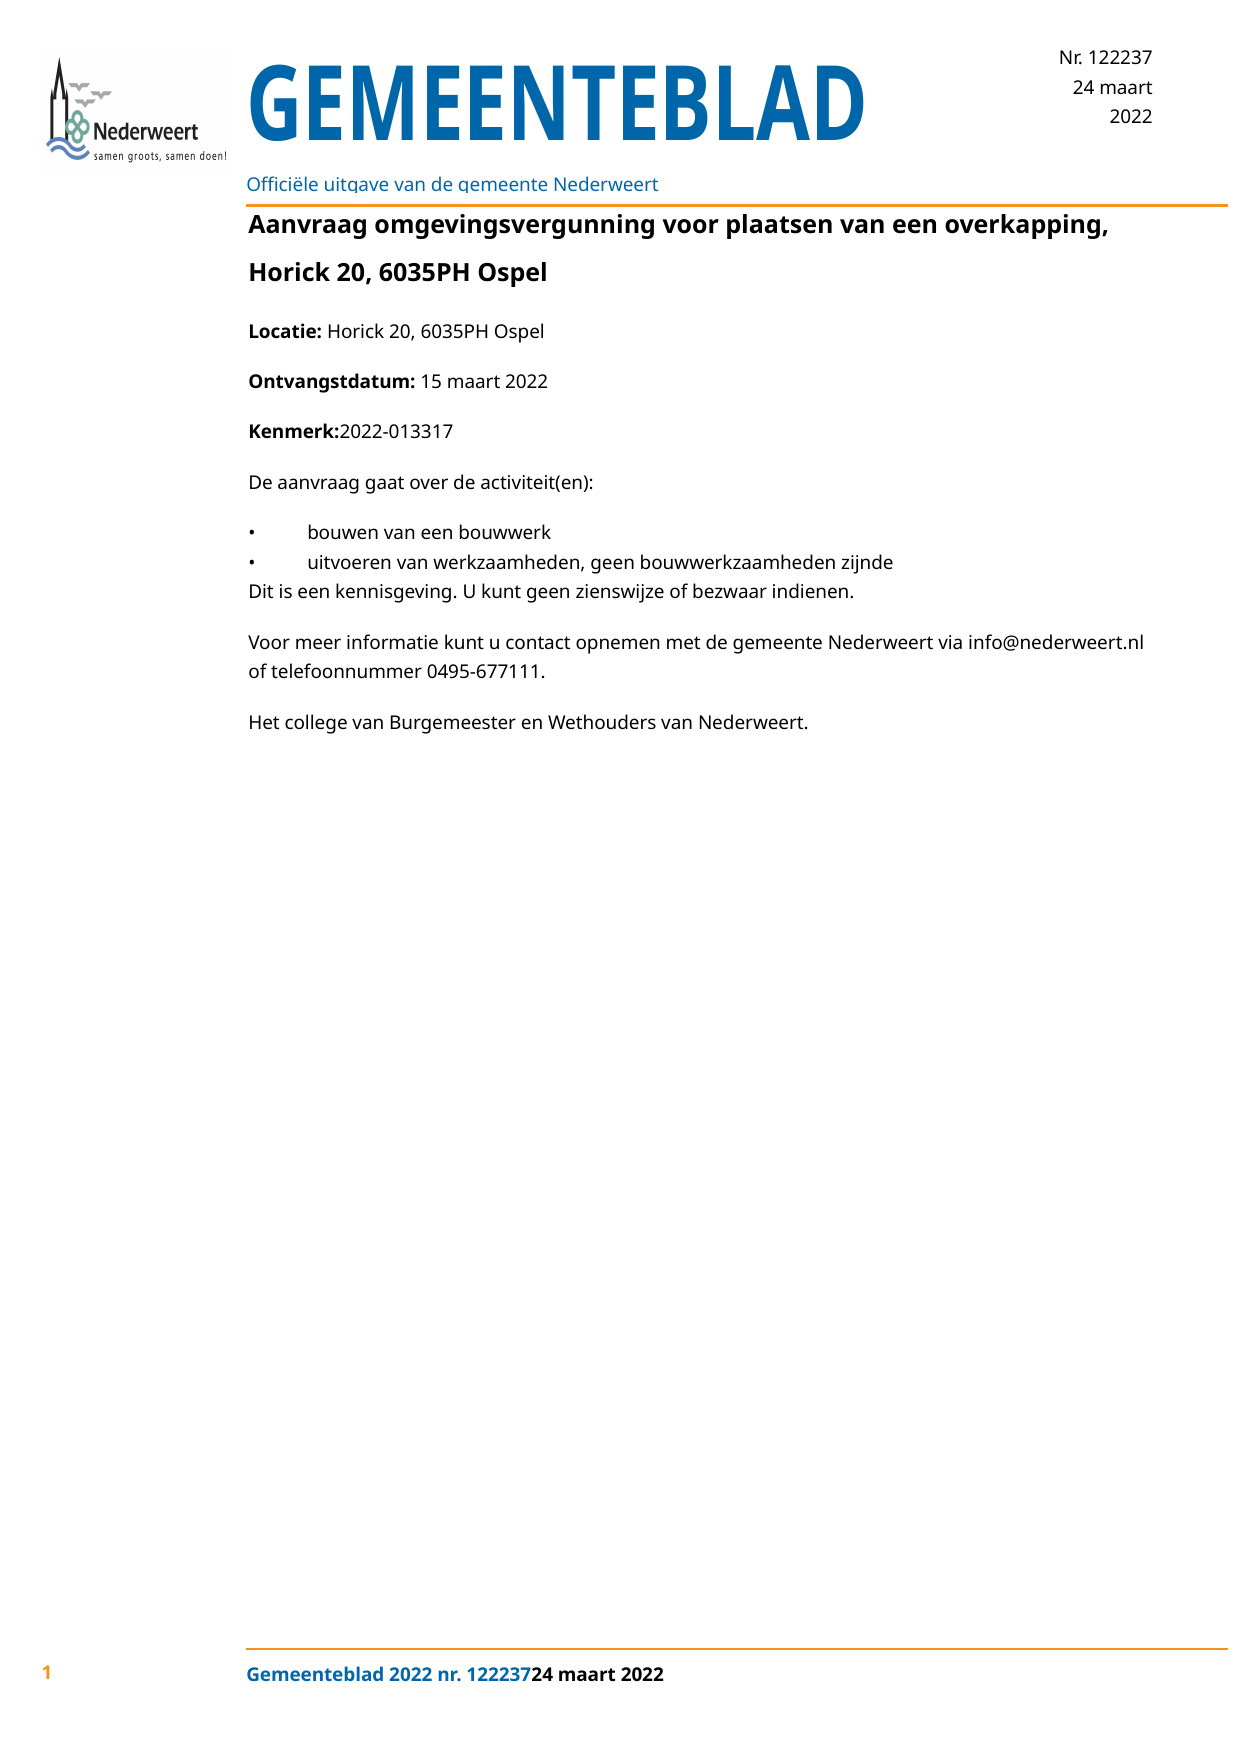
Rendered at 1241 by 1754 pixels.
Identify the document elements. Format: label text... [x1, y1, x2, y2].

text Het college van Burgemeester en Wethouders van Nederweert. [248, 709, 1152, 735]
picture [41, 47, 231, 172]
text Locatie: Horick 20, 6035PH Ospel [248, 318, 1152, 344]
text De aanvraag gaat over de activiteit(en): [248, 469, 1152, 495]
text Ontvangstdatum: 15 maart 2022 [248, 368, 1152, 394]
list uitvoeren van werkzaamheden, geen bouwwerkzaamheden zijnde [248, 549, 1152, 575]
text Dit is een kennisgeving. U kunt geen zienswijze of bezwaar indienen. [248, 579, 1152, 604]
text Aanvraag omgevingsvergunning voor plaatsen van een overkapping, Horick 20, 6035PH Ospel [248, 207, 1152, 288]
text Kenmerk:2022-013317 [248, 419, 1152, 444]
list bouwen van een bouwwerk [248, 519, 1152, 545]
text Voor meer informatie kunt u contact opnemen met de gemeente Nederweert via info@nederweert.nl of telefoonnummer 0495-677111. [248, 629, 1152, 684]
